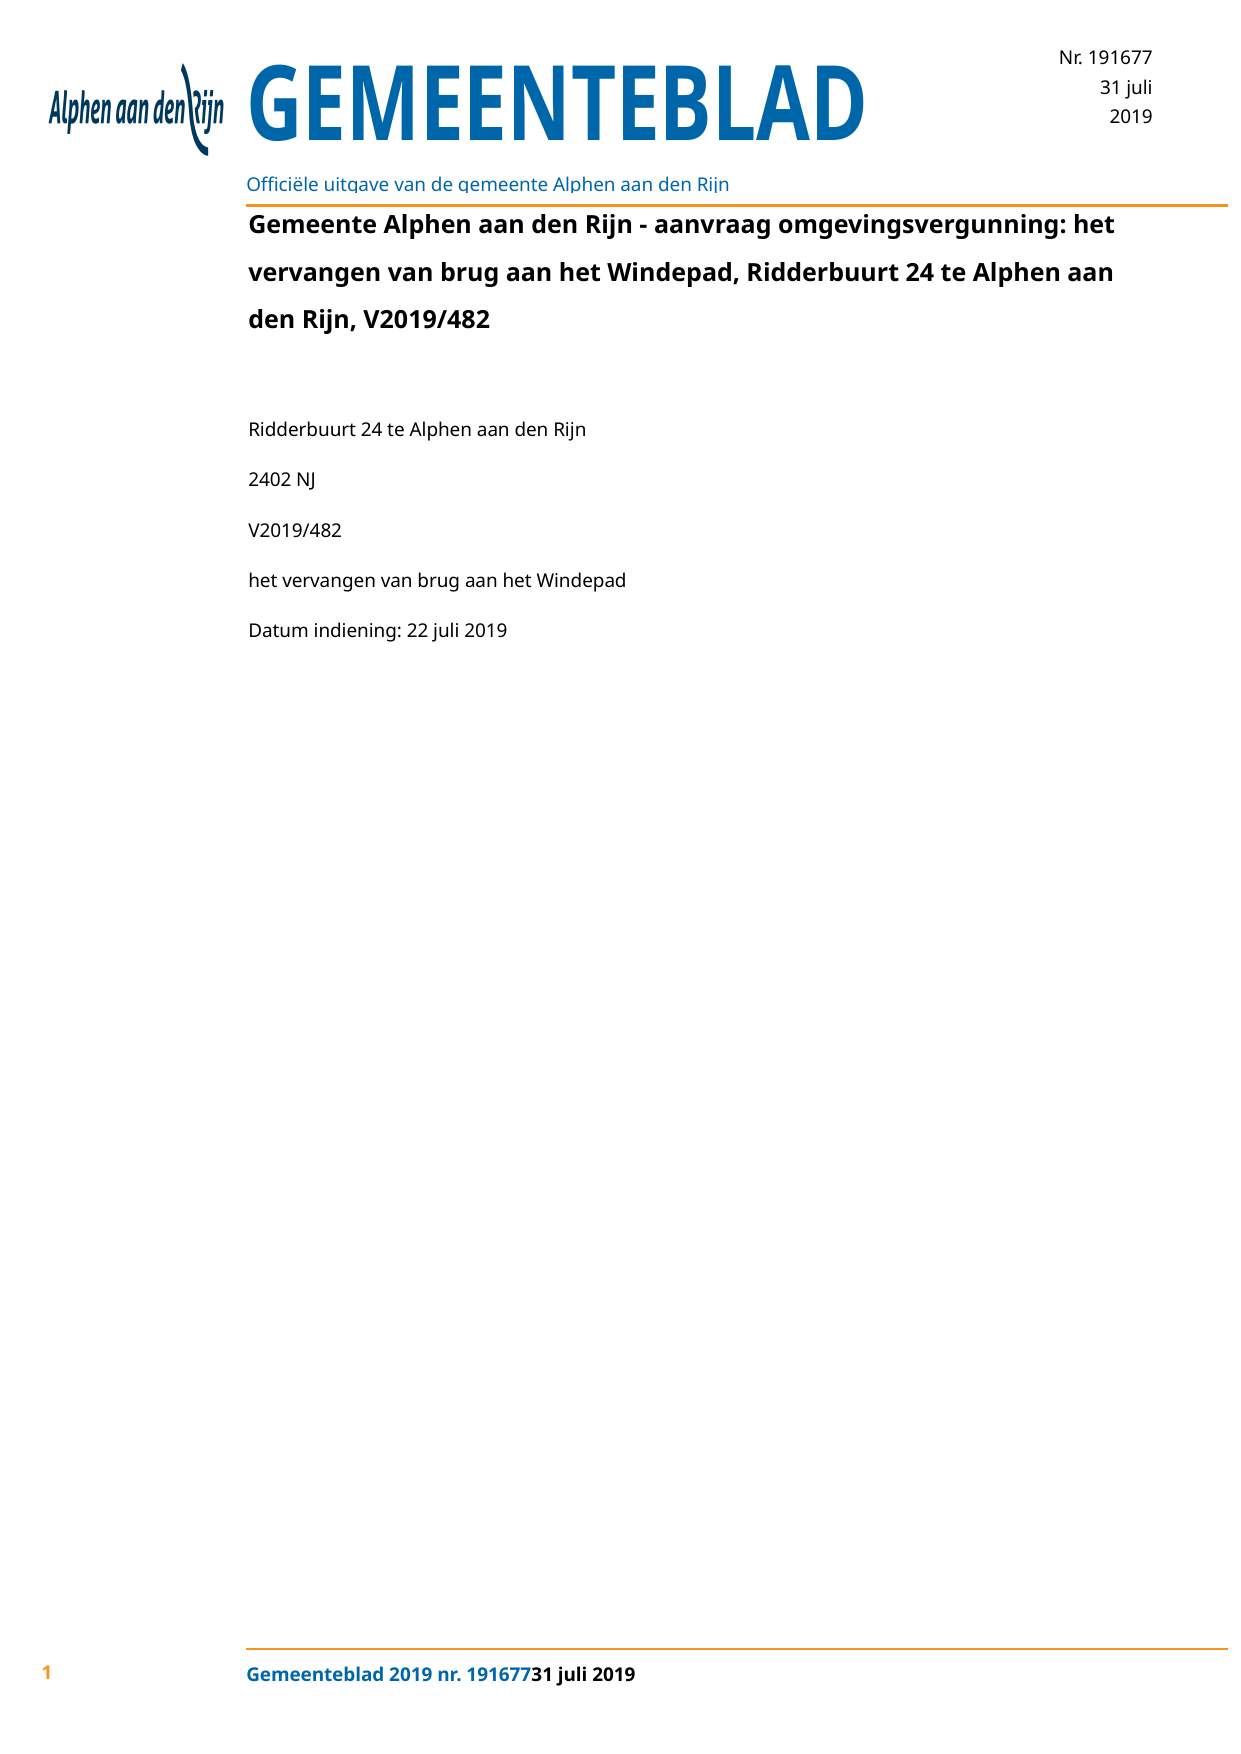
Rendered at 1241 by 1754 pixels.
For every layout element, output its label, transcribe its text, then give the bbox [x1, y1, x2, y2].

text Datum indiening: 22 juli 2019 [248, 618, 1152, 643]
text het vervangen van brug aan het Windepad [248, 567, 1152, 593]
text Ridderbuurt 24 te Alphen aan den Rijn [248, 416, 1152, 442]
picture [41, 47, 231, 172]
text Gemeente Alphen aan den Rijn - aanvraag omgevingsvergunning: het vervangen van brug aan het Windepad, Ridderbuurt 24 te Alphen aan den Rijn, V2019/482 [248, 207, 1152, 336]
text 2402 NJ [248, 466, 1152, 492]
text V2019/482 [248, 517, 1152, 542]
